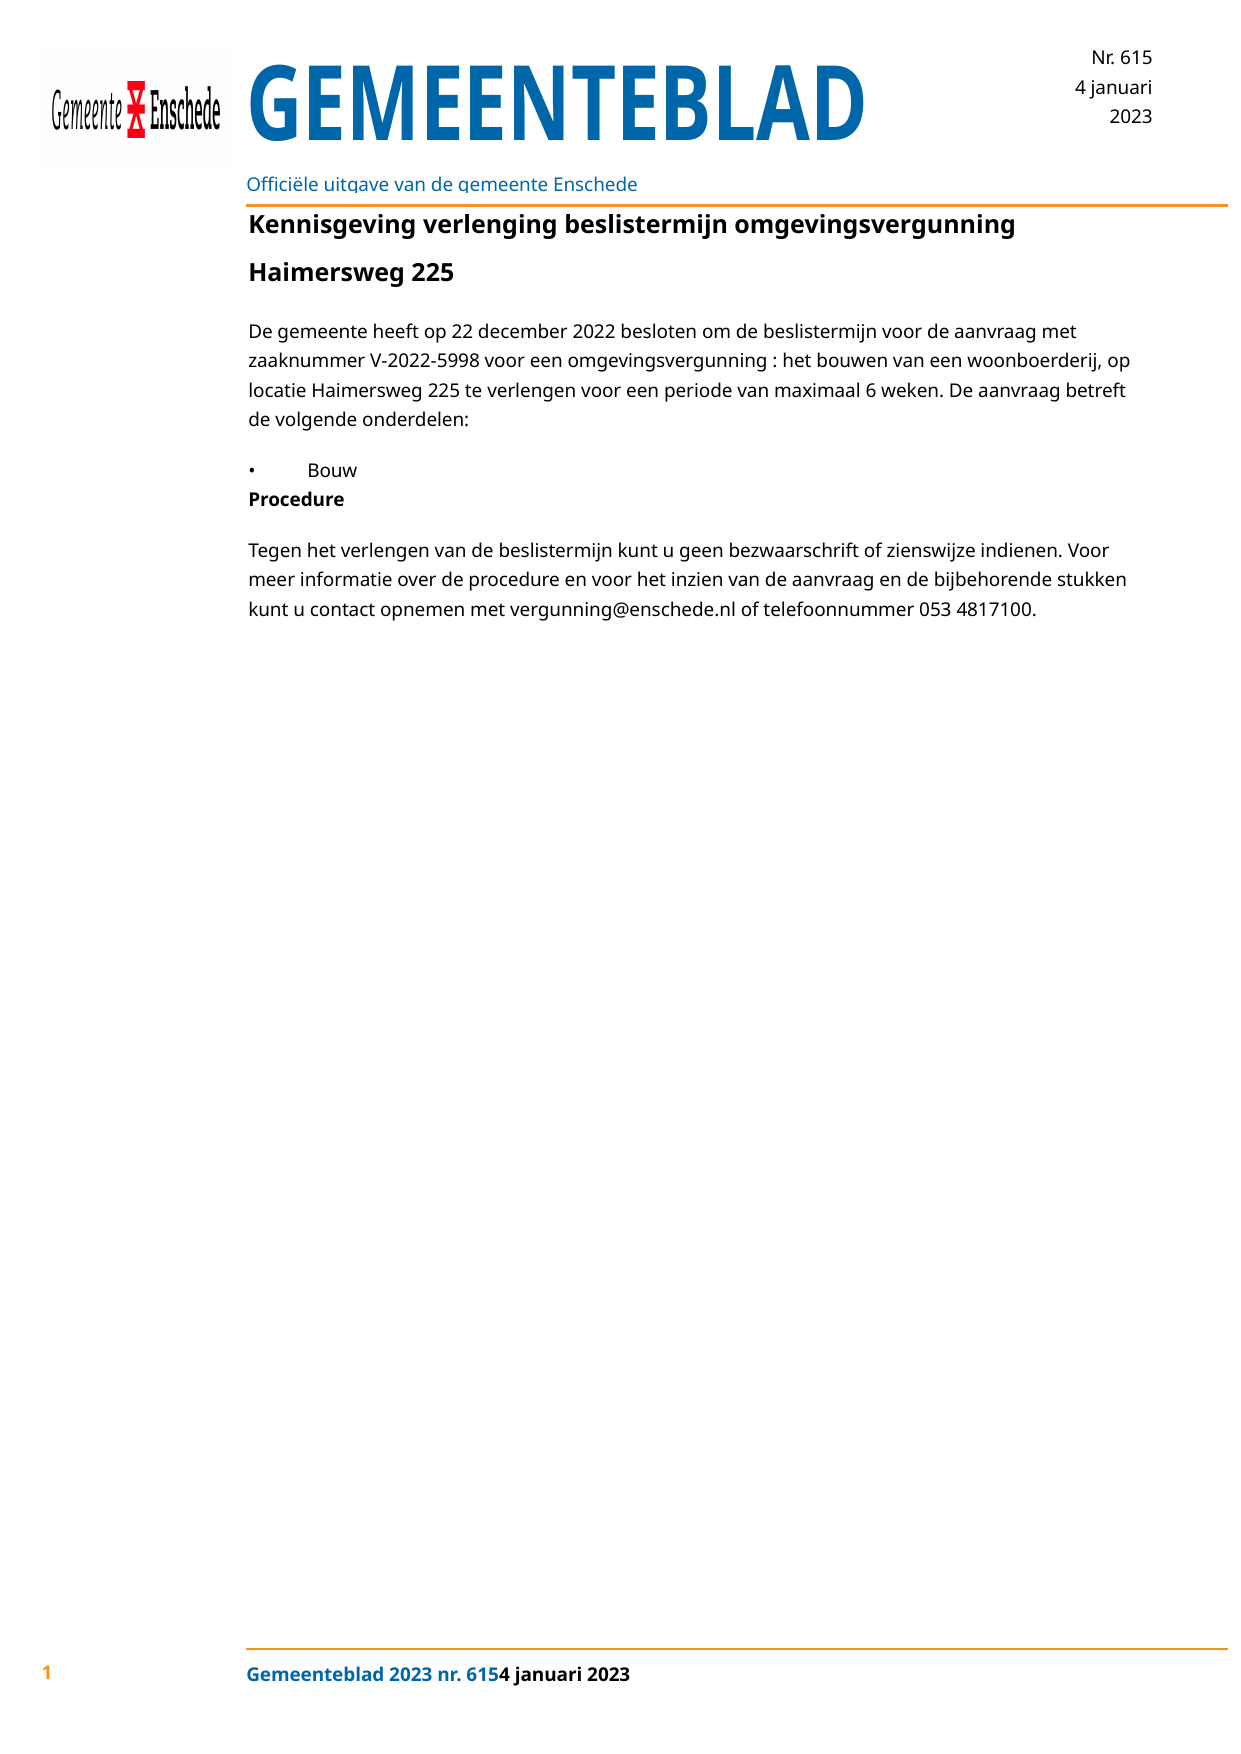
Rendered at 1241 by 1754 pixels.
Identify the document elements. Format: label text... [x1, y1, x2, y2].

text Kennisgeving verlenging beslistermijn omgevingsvergunning Haimersweg 225 [248, 207, 1152, 288]
text Tegen het verlengen van de beslistermijn kunt u geen bezwaarschrift of zienswijze indienen. Voor meer informatie over de procedure en voor het inzien van de aanvraag en de bijbehorende stukken kunt u contact opnemen met vergunning@enschede.nl of telefoonnummer 053 4817100. [248, 537, 1152, 622]
picture [41, 47, 231, 172]
list Bouw [248, 457, 1152, 483]
text De gemeente heeft op 22 december 2022 besloten om de beslistermijn voor de aanvraag met zaaknummer V-2022-5998 voor een omgevingsvergunning : het bouwen van een woonboerderij, op locatie Haimersweg 225 te verlengen voor een periode van maximaal 6 weken. De aanvraag betreft de volgende onderdelen: [248, 318, 1152, 432]
text Procedure [248, 487, 1152, 512]
